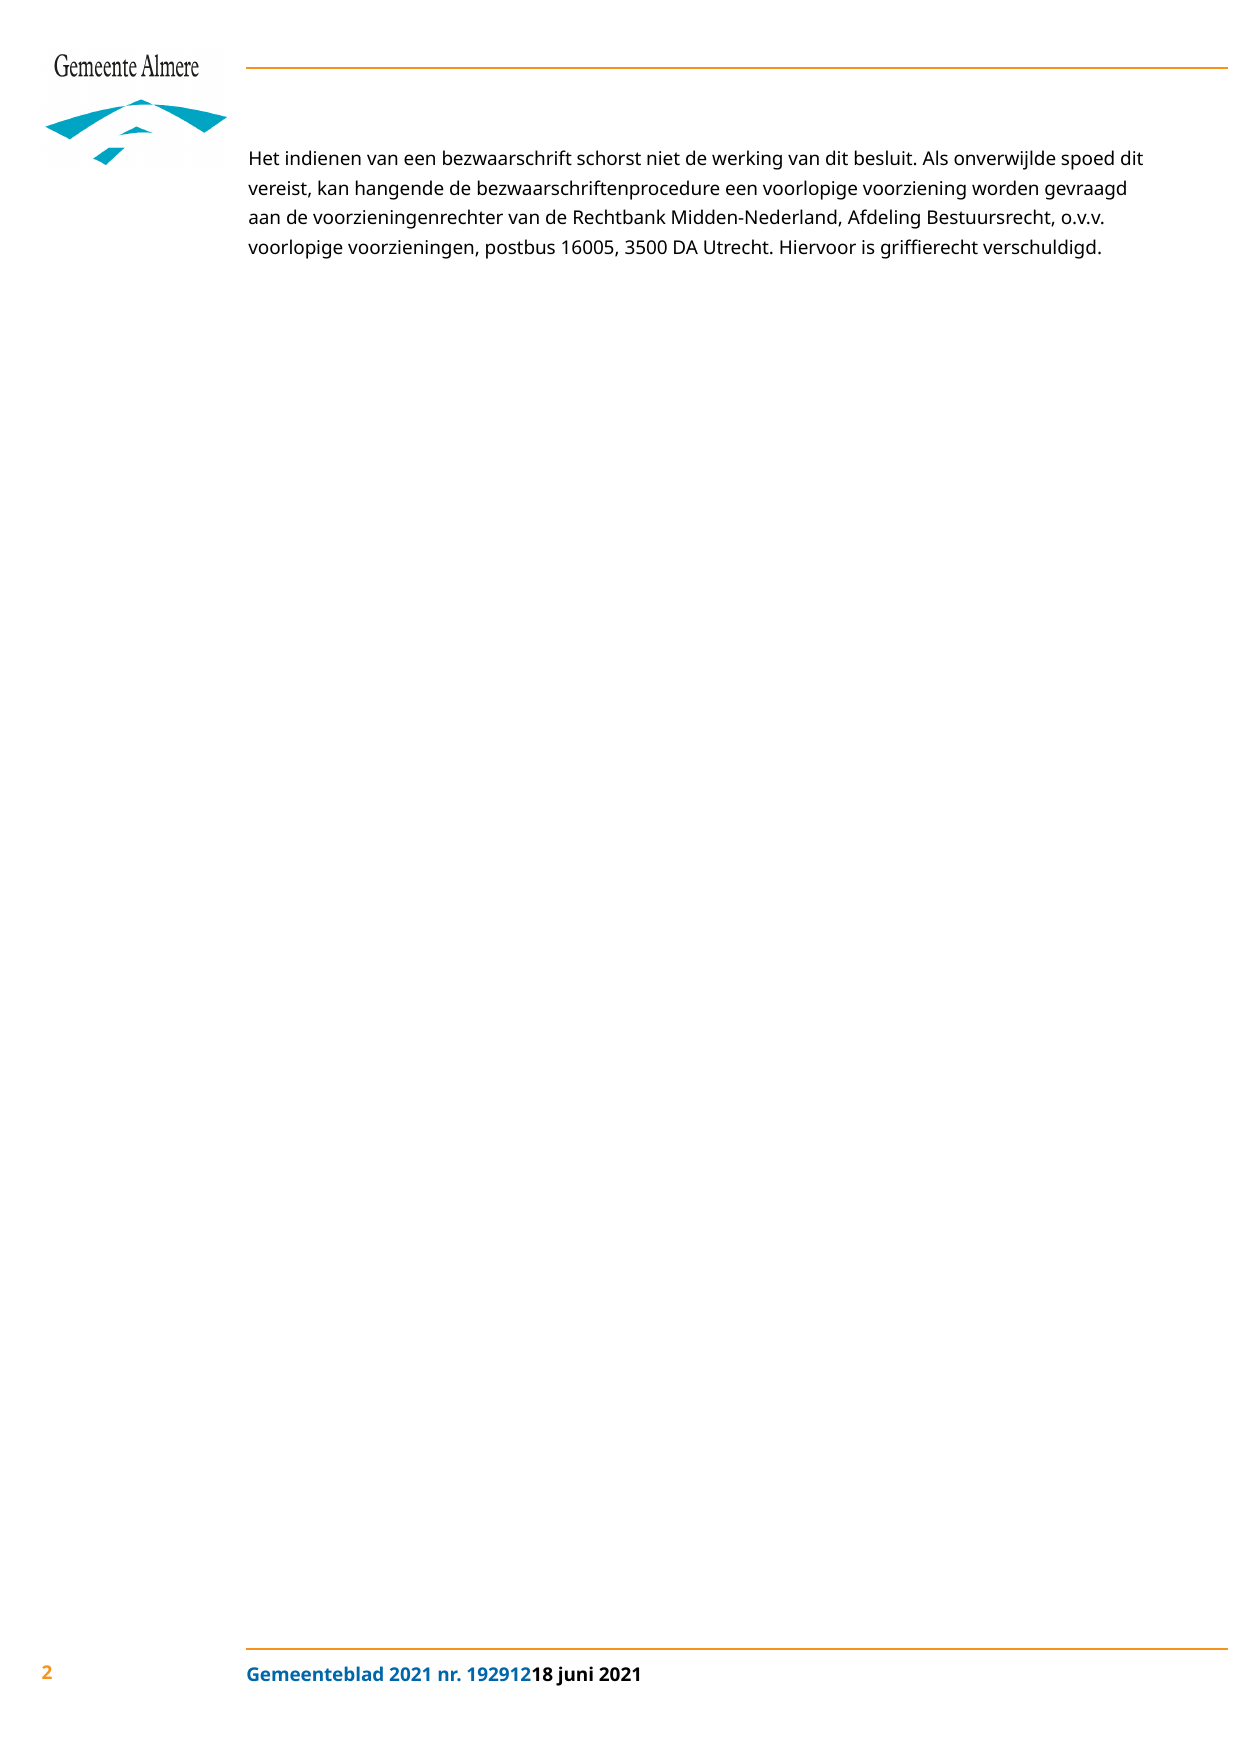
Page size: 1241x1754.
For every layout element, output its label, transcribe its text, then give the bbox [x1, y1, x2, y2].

text Het indienen van een bezwaarschrift schorst niet de werking van dit besluit. Als onverwijlde spoed dit vereist, kan hangende de bezwaarschriftenprocedure een voorlopige voorziening worden gevraagd aan de voorzieningenrechter van de Rechtbank Midden-Nederland, Afdeling Bestuursrecht, o.v.v. voorlopige voorzieningen, postbus 16005, 3500 DA Utrecht. Hiervoor is griffierecht verschuldigd. [248, 145, 1152, 260]
picture [41, 47, 231, 172]
